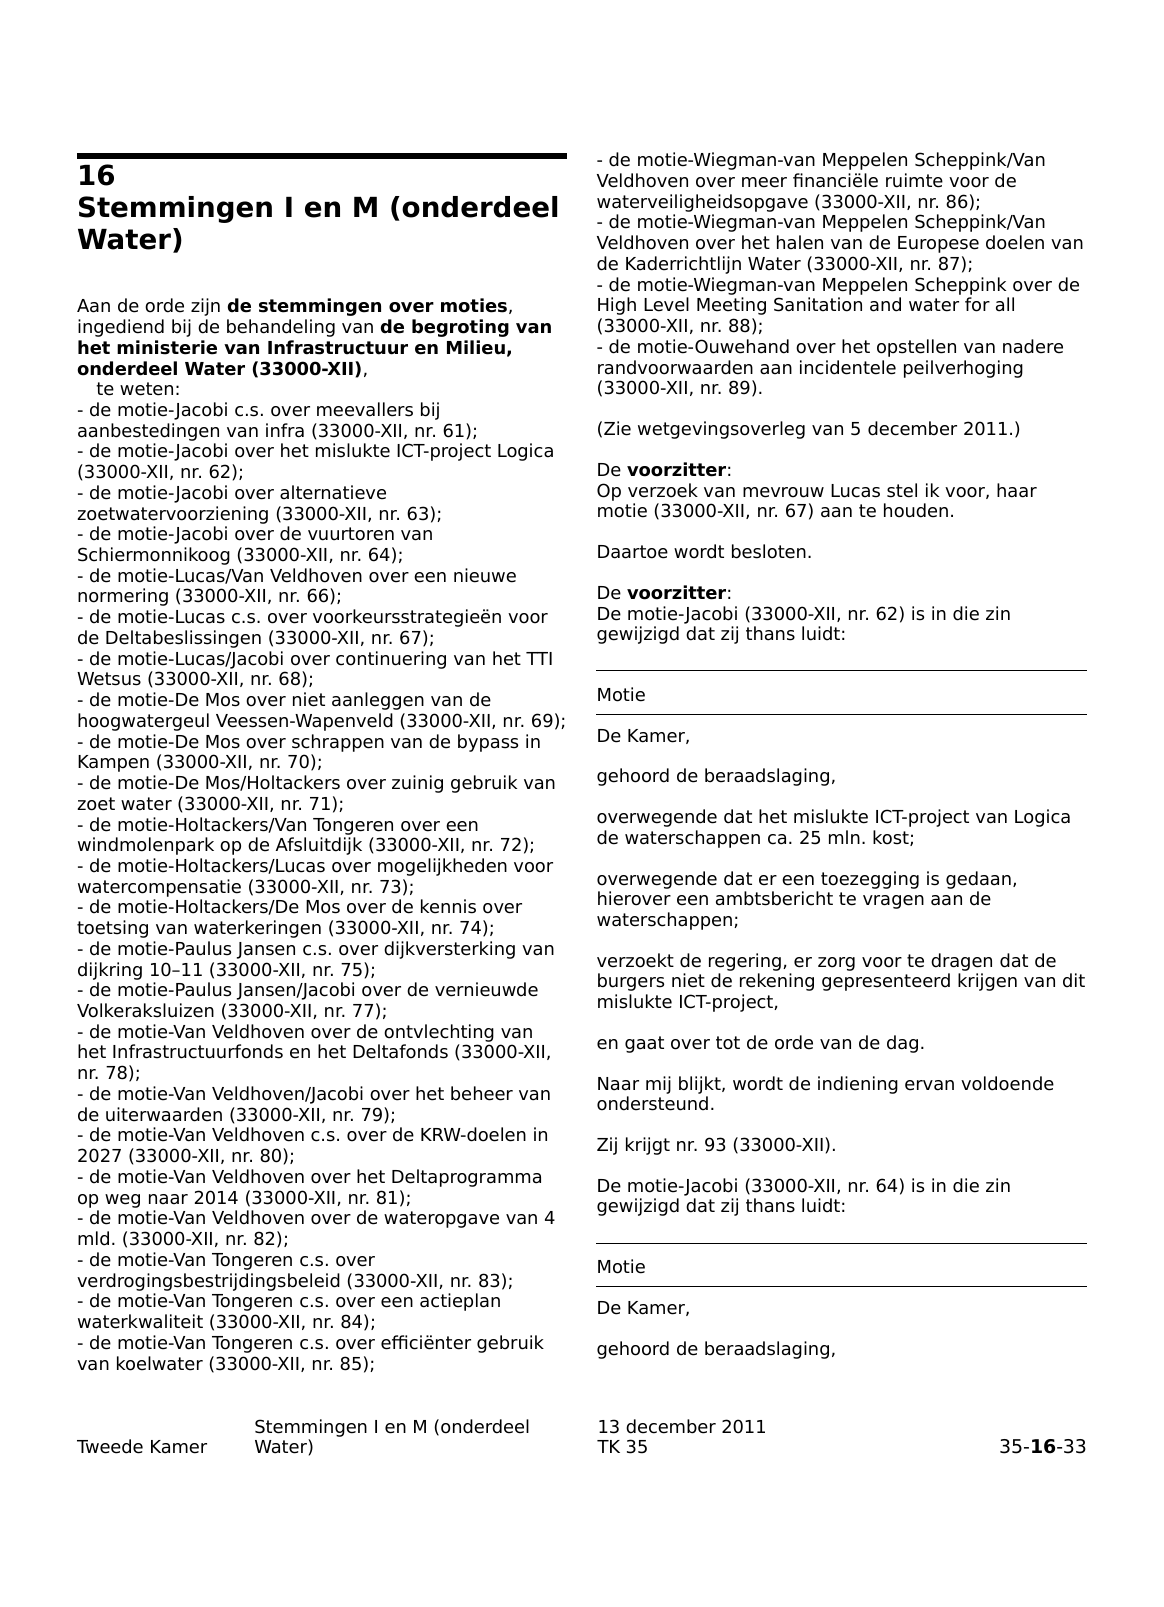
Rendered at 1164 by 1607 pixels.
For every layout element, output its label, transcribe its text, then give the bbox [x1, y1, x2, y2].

text - de motie-Wiegman-van Meppelen Scheppink/Van Veldhoven over meer financiële ruimte voor de waterveiligheidsopgave (33000-XII, nr. 86); [596, 150, 1087, 212]
text (Zie wetgevingsoverleg van 5 december 2011.) [596, 419, 1087, 440]
text - de motie-Lucas/Van Veldhoven over een nieuwe normering (33000-XII, nr. 66); [77, 566, 567, 607]
text - de motie-Jacobi over de vuurtoren van Schiermonnikoog (33000-XII, nr. 64); [77, 524, 567, 566]
text - de motie-Jacobi over alternatieve zoetwatervoorziening (33000-XII, nr. 63); [77, 483, 567, 524]
text De voorzitter: [596, 583, 1087, 603]
text Motie [596, 1257, 1087, 1278]
text Aan de orde zijn de stemmingen over moties, ingediend bij de behandeling van de begroting van het ministerie van Infrastructuur en Milieu, onderdeel Water (33000-XII), [77, 296, 567, 379]
text De Kamer, [596, 1298, 1087, 1318]
text - de motie-Wiegman-van Meppelen Scheppink/Van Veldhoven over het halen van de Europese doelen van de Kaderrichtlijn Water (33000-XII, nr. 87); [596, 212, 1087, 274]
text - de motie-Paulus Jansen c.s. over dijkversterking van dijkring 10–11 (33000-XII, nr. 75); [77, 939, 567, 980]
text - de motie-Holtackers/Van Tongeren over een windmolenpark op de Afsluitdijk (33000-XII, nr. 72); [77, 814, 567, 856]
title 16 Stemmingen I en M (onderdeel Water) [77, 159, 567, 256]
text - de motie-Lucas/Jacobi over continuering van het TTI Wetsus (33000-XII, nr. 68); [77, 648, 567, 690]
text - de motie-Ouwehand over het opstellen van nadere randvoorwaarden aan incidentele peilverhoging (33000-XII, nr. 89). [596, 337, 1087, 399]
text - de motie-Wiegman-van Meppelen Scheppink over de High Level Meeting Sanitation and water for all (33000-XII, nr. 88); [596, 274, 1087, 337]
text De voorzitter: [596, 460, 1087, 480]
text overwegende dat er een toezegging is gedaan, hierover een ambtsbericht te vragen aan de waterschappen; [596, 868, 1087, 931]
text gehoord de beraadslaging, [596, 1338, 1087, 1359]
text gehoord de beraadslaging, [596, 766, 1087, 787]
text - de motie-Van Tongeren c.s. over efficiënter gebruik van koelwater (33000-XII, nr. 85); [77, 1333, 567, 1374]
text - de motie-Holtackers/De Mos over de kennis over toetsing van waterkeringen (33000-XII, nr. 74); [77, 897, 567, 939]
text Naar mij blijkt, wordt de indiening ervan voldoende ondersteund. [596, 1073, 1087, 1115]
text - de motie-Van Veldhoven over het Deltaprogramma op weg naar 2014 (33000-XII, nr. 81); [77, 1167, 567, 1208]
text Op verzoek van mevrouw Lucas stel ik voor, haar motie (33000-XII, nr. 67) aan te houden. [596, 480, 1087, 522]
text en gaat over tot de orde van de dag. [596, 1033, 1087, 1053]
text verzoekt de regering, er zorg voor te dragen dat de burgers niet de rekening gepresenteerd krijgen van dit mislukte ICT-project, [596, 951, 1087, 1013]
text te weten: [77, 379, 567, 400]
text Motie [596, 685, 1087, 705]
text De motie-Jacobi (33000-XII, nr. 62) is in die zin gewijzigd dat zij thans luidt: [596, 603, 1087, 645]
text - de motie-Van Tongeren c.s. over een actieplan waterkwaliteit (33000-XII, nr. 84); [77, 1291, 567, 1333]
text - de motie-Van Veldhoven/Jacobi over het beheer van de uiterwaarden (33000-XII, nr. 79); [77, 1084, 567, 1125]
text - de motie-De Mos/Holtackers over zuinig gebruik van zoet water (33000-XII, nr. 71); [77, 773, 567, 814]
text - de motie-Van Veldhoven over de wateropgave van 4 mld. (33000-XII, nr. 82); [77, 1208, 567, 1250]
text De motie-Jacobi (33000-XII, nr. 64) is in die zin gewijzigd dat zij thans luidt: [596, 1176, 1087, 1217]
text - de motie-Van Tongeren c.s. over verdrogingsbestrijdingsbeleid (33000-XII, nr. 83); [77, 1250, 567, 1291]
text - de motie-Paulus Jansen/Jacobi over de vernieuwde Volkeraksluizen (33000-XII, nr. 77); [77, 980, 567, 1022]
text De Kamer, [596, 725, 1087, 746]
text - de motie-Jacobi over het mislukte ICT-project Logica (33000-XII, nr. 62); [77, 441, 567, 483]
text - de motie-De Mos over schrappen van de bypass in Kampen (33000-XII, nr. 70); [77, 731, 567, 773]
text - de motie-Lucas c.s. over voorkeursstrategieën voor de Deltabeslissingen (33000-XII, nr. 67); [77, 607, 567, 648]
text - de motie-De Mos over niet aanleggen van de hoogwatergeul Veessen-Wapenveld (33000-XII, nr. 69); [77, 690, 567, 731]
text Zij krijgt nr. 93 (33000-XII). [596, 1135, 1087, 1156]
text - de motie-Holtackers/Lucas over mogelijkheden voor watercompensatie (33000-XII, nr. 73); [77, 856, 567, 897]
text - de motie-Jacobi c.s. over meevallers bij aanbestedingen van infra (33000-XII, nr. 61); [77, 400, 567, 441]
text overwegende dat het mislukte ICT-project van Logica de waterschappen ca. 25 mln. kost; [596, 807, 1087, 848]
text Daartoe wordt besloten. [596, 542, 1087, 563]
text - de motie-Van Veldhoven over de ontvlechting van het Infrastructuurfonds en het Deltafonds (33000-XII, nr. 78); [77, 1022, 567, 1084]
text - de motie-Van Veldhoven c.s. over de KRW-doelen in 2027 (33000-XII, nr. 80); [77, 1125, 567, 1167]
